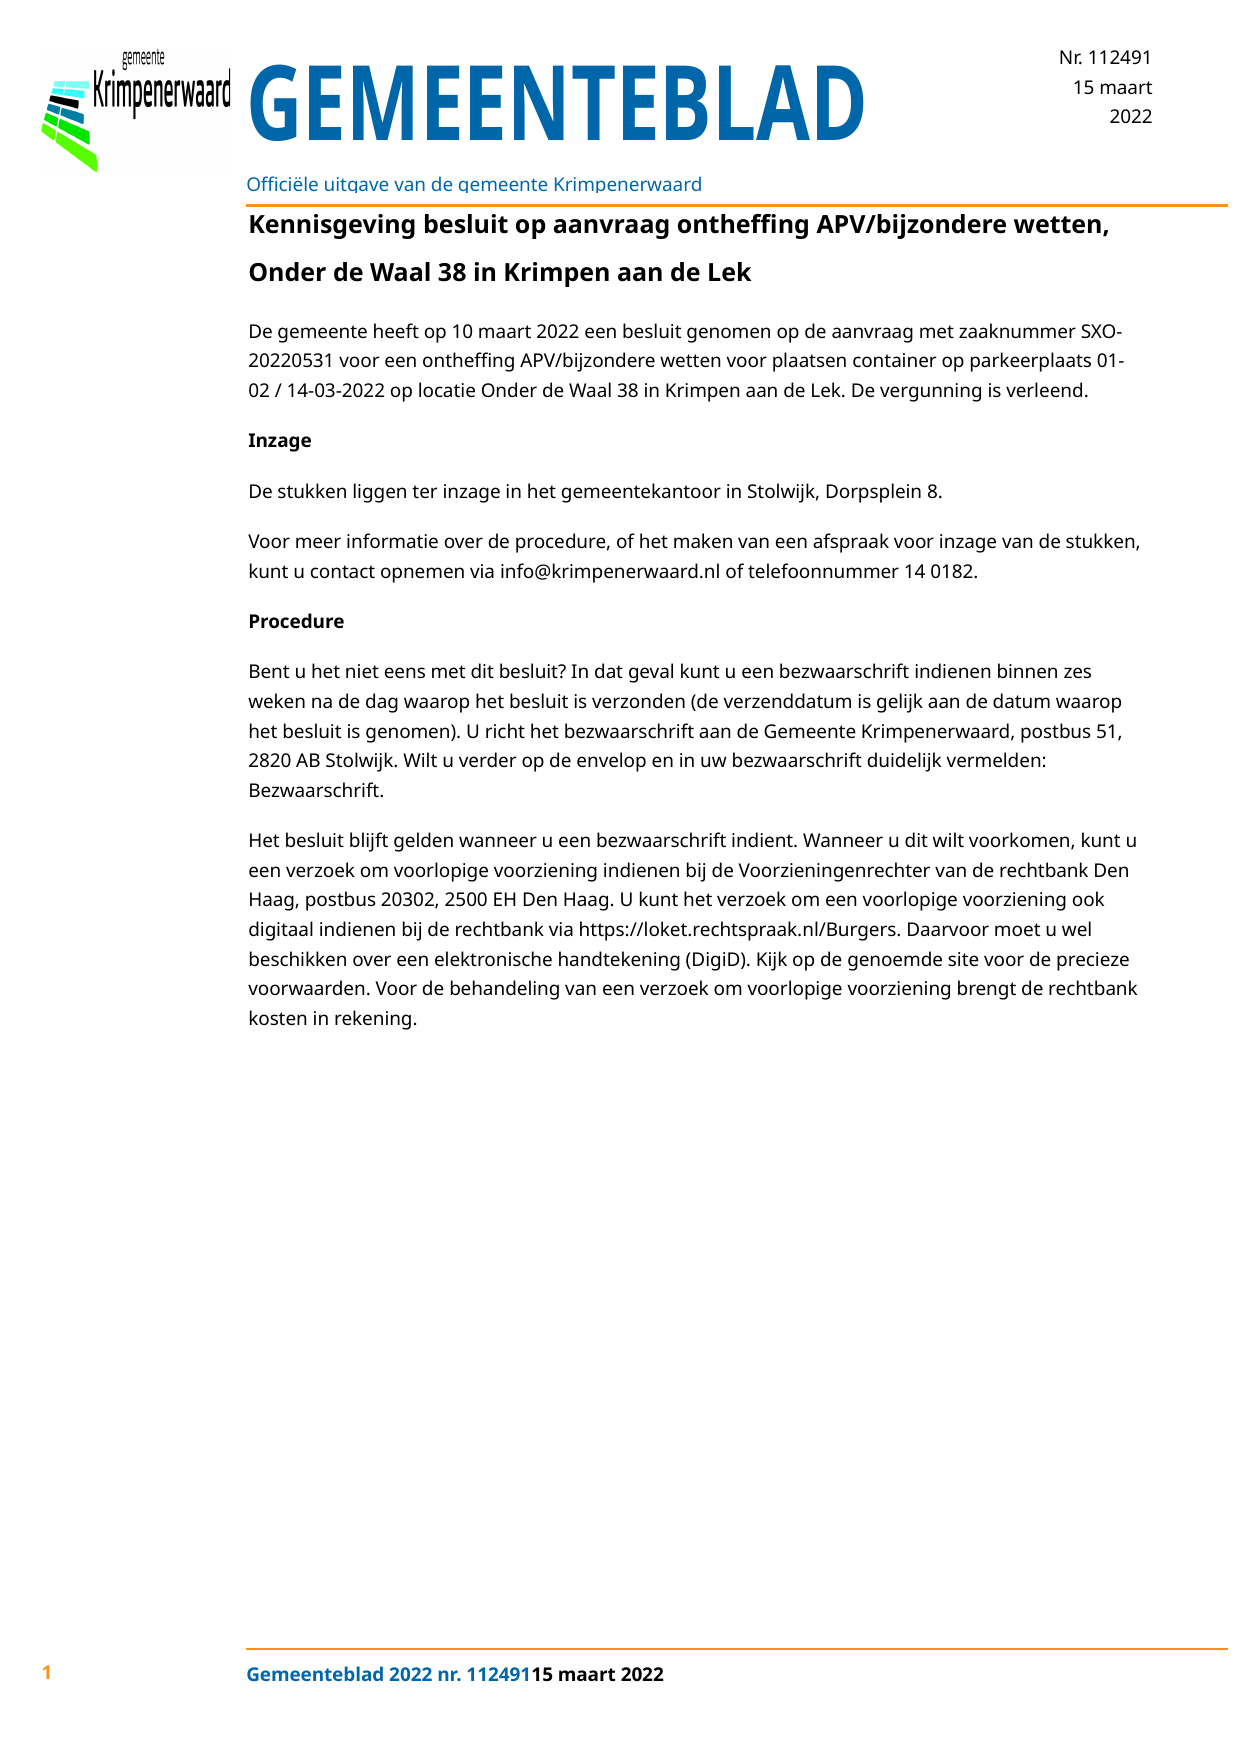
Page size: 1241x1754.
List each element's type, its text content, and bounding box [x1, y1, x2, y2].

text Procedure [248, 608, 1152, 634]
text Bent u het niet eens met dit besluit? In dat geval kunt u een bezwaarschrift indienen binnen zes weken na de dag waarop het besluit is verzonden (de verzenddatum is gelijk aan de datum waarop het besluit is genomen). U richt het bezwaarschrift aan de Gemeente Krimpenerwaard, postbus 51, 2820 AB Stolwijk. Wilt u verder op de envelop en in uw bezwaarschrift duidelijk vermelden: Bezwaarschrift. [248, 659, 1152, 803]
text Het besluit blijft gelden wanneer u een bezwaarschrift indient. Wanneer u dit wilt voorkomen, kunt u een verzoek om voorlopige voorziening indienen bij de Voorzieningenrechter van de rechtbank Den Haag, postbus 20302, 2500 EH Den Haag. U kunt het verzoek om een voorlopige voorziening ook digitaal indienen bij de rechtbank via https://loket.rechtspraak.nl/Burgers. Daarvoor moet u wel beschikken over een elektronische handtekening (DigiD). Kijk op de genoemde site voor de precieze voorwaarden. Voor de behandeling van een verzoek om voorlopige voorziening brengt de rechtbank kosten in rekening. [248, 827, 1152, 1031]
text Kennisgeving besluit op aanvraag ontheffing APV/bijzondere wetten, Onder de Waal 38 in Krimpen aan de Lek [248, 207, 1152, 288]
text Inzage [248, 427, 1152, 453]
text De stukken liggen ter inzage in het gemeentekantoor in Stolwijk, Dorpsplein 8. [248, 478, 1152, 504]
text De gemeente heeft op 10 maart 2022 een besluit genomen op de aanvraag met zaaknummer SXO-20220531 voor een ontheffing APV/bijzondere wetten voor plaatsen container op parkeerplaats 01-02 / 14-03-2022 op locatie Onder de Waal 38 in Krimpen aan de Lek. De vergunning is verleend. [248, 318, 1152, 403]
text Voor meer informatie over de procedure, of het maken van een afspraak voor inzage van de stukken, kunt u contact opnemen via info@krimpenerwaard.nl of telefoonnummer 14 0182. [248, 528, 1152, 584]
picture [41, 47, 231, 172]
